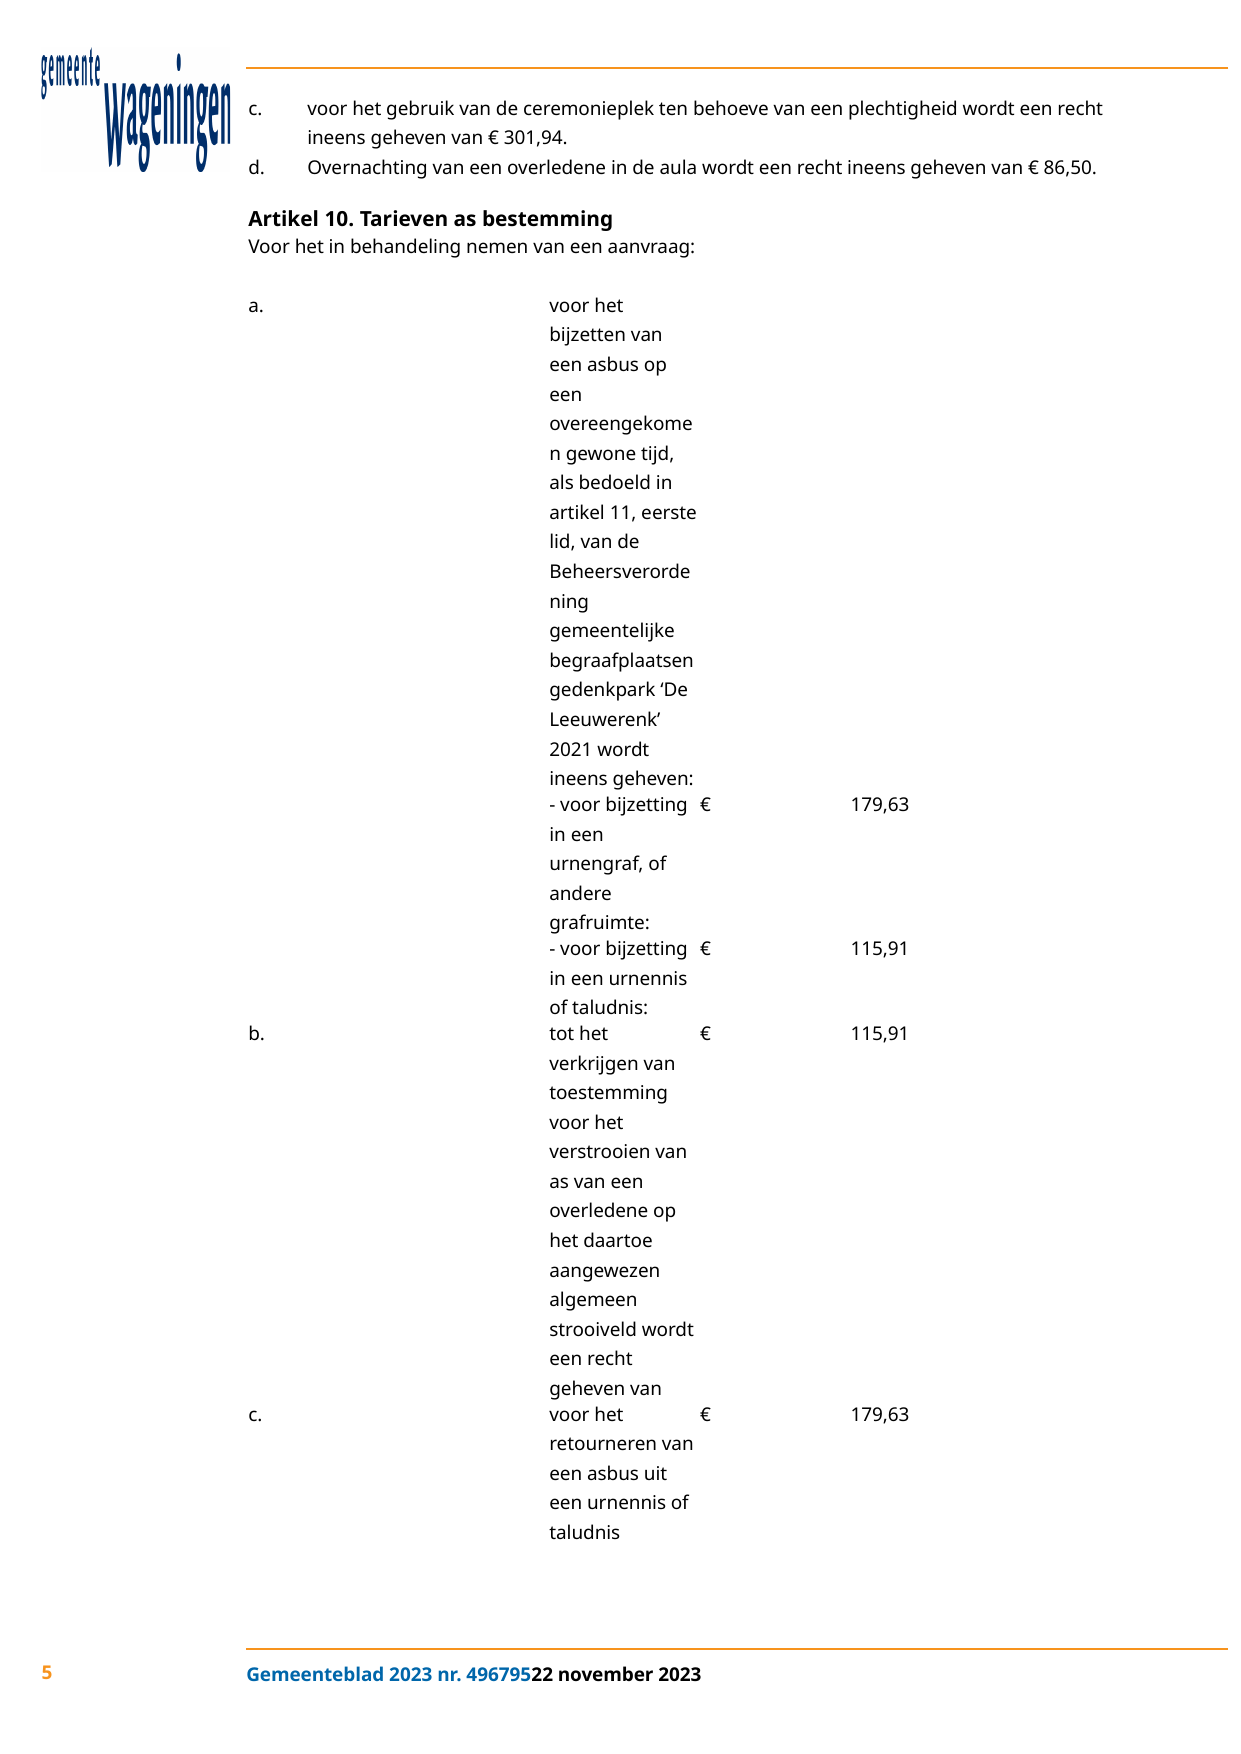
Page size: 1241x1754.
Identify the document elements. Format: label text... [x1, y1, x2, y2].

picture [41, 47, 231, 172]
table_cell - voor bijzetting in een urnengraf, of andere grafruimte: [549, 791, 700, 935]
table_cell 115,91 [850, 1020, 1152, 1401]
table_cell € [700, 1401, 850, 1545]
text Voor het in behandeling nemen van een aanvraag: [248, 233, 1152, 258]
table_cell € [700, 1020, 850, 1401]
table_header [700, 292, 850, 791]
table_cell € [700, 791, 850, 935]
table_cell [248, 791, 549, 935]
table_cell c. [248, 1401, 549, 1545]
table_cell € [700, 935, 850, 1020]
table_header voor het bijzetten van een asbus op een overeengekomen gewone tijd, als bedoeld in artikel 11, eerste lid, van de Beheersverordening gemeentelijke begraafplaatsen gedenkpark ‘De Leeuwerenk’ 2021 wordt ineens geheven: [549, 292, 700, 791]
table_cell voor het retourneren van een asbus uit een urnennis of taludnis [549, 1401, 700, 1545]
table_cell 179,63 [850, 1401, 1152, 1545]
table_cell 179,63 [850, 791, 1152, 935]
list voor het gebruik van de ceremonieplek ten behoeve van een plechtigheid wordt een recht ineens geheven van € 301,94. [248, 95, 1152, 150]
table_cell 115,91 [850, 935, 1152, 1020]
table_cell b. [248, 1020, 549, 1401]
text Artikel 10. Tarieven as bestemming [248, 204, 1152, 233]
list Overnachting van een overledene in de aula wordt een recht ineens geheven van € 86,50. [248, 154, 1152, 180]
table_cell tot het verkrijgen van toestemming voor het verstrooien van as van een overledene op het daartoe aangewezen algemeen strooiveld wordt een recht geheven van [549, 1020, 700, 1401]
table_header [850, 292, 1152, 791]
table_cell - voor bijzetting in een urnennis of taludnis: [549, 935, 700, 1020]
table_cell [248, 935, 549, 1020]
table_header a. [248, 292, 549, 791]
